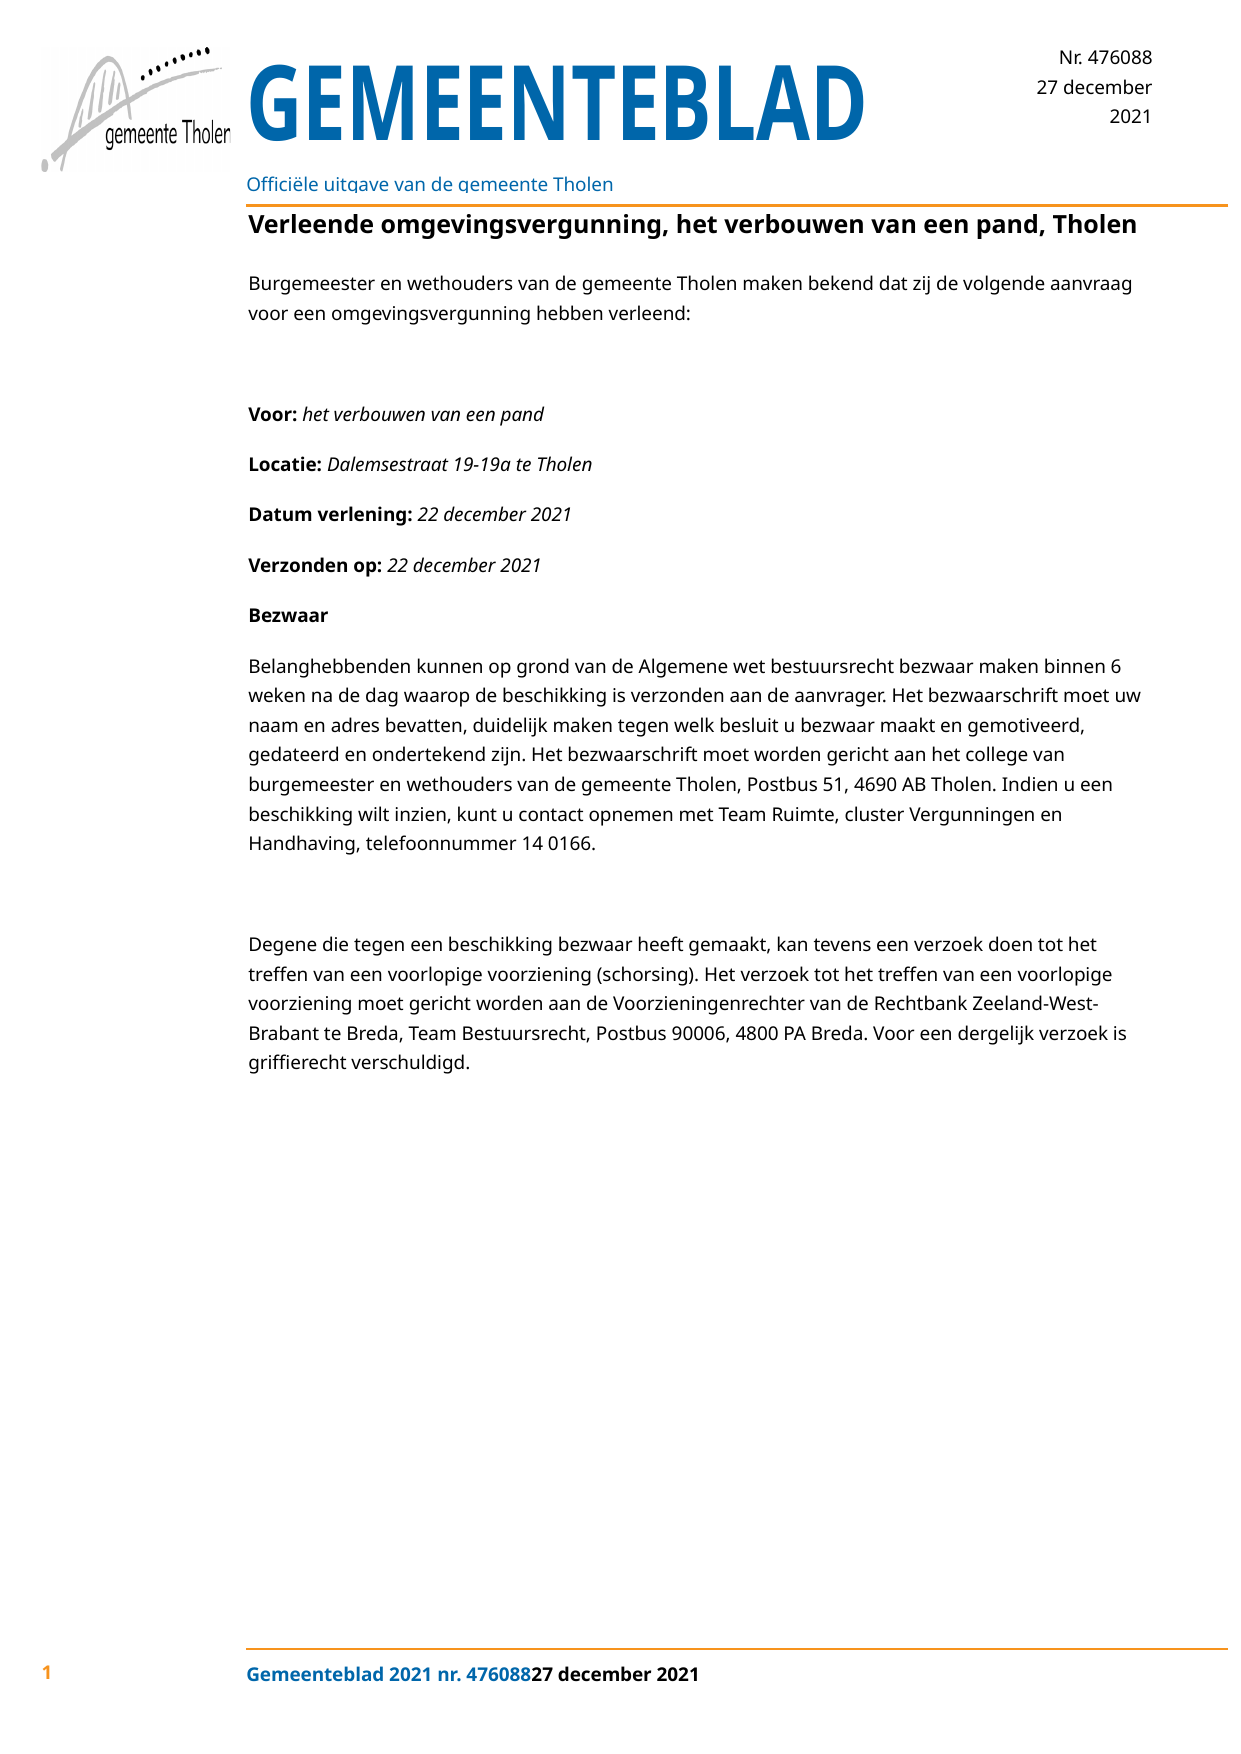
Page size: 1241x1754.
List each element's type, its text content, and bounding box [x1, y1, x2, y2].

text Verleende omgevingsvergunning, het verbouwen van een pand, Tholen [248, 207, 1152, 241]
text Degene die tegen een beschikking bezwaar heeft gemaakt, kan tevens een verzoek doen tot het treffen van een voorlopige voorziening (schorsing). Het verzoek tot het treffen van een voorlopige voorziening moet gericht worden aan de Voorzieningenrechter van de Rechtbank Zeeland-West-Brabant te Breda, Team Bestuursrecht, Postbus 90006, 4800 PA Breda. Voor een dergelijk verzoek is griffierecht verschuldigd. [248, 931, 1152, 1075]
text Bezwaar [248, 602, 1152, 628]
text Locatie: Dalemsestraat 19-19a te Tholen [248, 451, 1152, 477]
text Burgemeester en wethouders van de gemeente Tholen maken bekend dat zij de volgende aanvraag voor een omgevingsvergunning hebben verleend: [248, 270, 1152, 326]
text Verzonden op: 22 december 2021 [248, 552, 1152, 578]
text Datum verlening: 22 december 2021 [248, 502, 1152, 527]
text Belanghebbenden kunnen op grond van de Algemene wet bestuursrecht bezwaar maken binnen 6 weken na de dag waarop de beschikking is verzonden aan de aanvrager. Het bezwaarschrift moet uw naam en adres bevatten, duidelijk maken tegen welk besluit u bezwaar maakt en gemotiveerd, gedateerd en ondertekend zijn. Het bezwaarschrift moet worden gericht aan het college van burgemeester en wethouders van de gemeente Tholen, Postbus 51, 4690 AB Tholen. Indien u een beschikking wilt inzien, kunt u contact opnemen met Team Ruimte, cluster Vergunningen en Handhaving, telefoonnummer 14 0166. [248, 653, 1152, 856]
text Voor: het verbouwen van een pand [248, 401, 1152, 426]
picture [41, 47, 231, 172]
